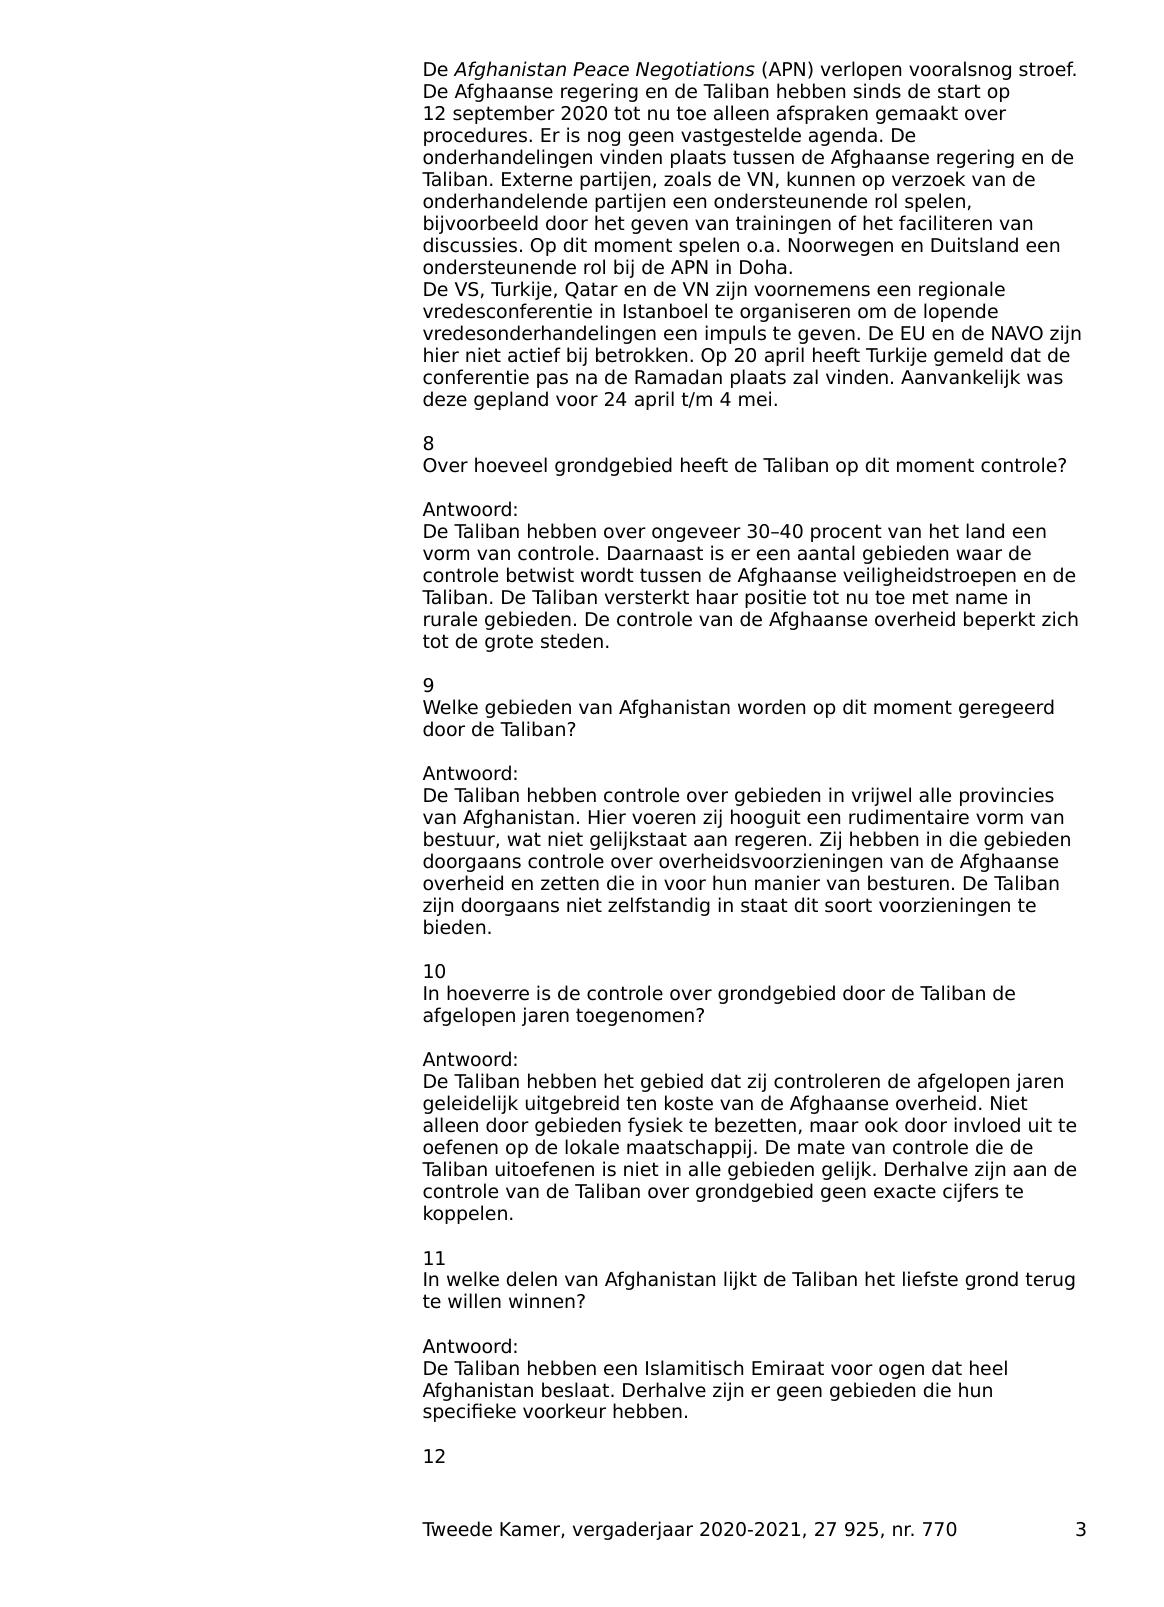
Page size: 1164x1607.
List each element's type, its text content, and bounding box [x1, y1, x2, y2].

text Over hoeveel grondgebied heeft de Taliban op dit moment controle? [422, 455, 1087, 477]
text 9 [422, 675, 1087, 697]
text De Taliban hebben het gebied dat zij controleren de afgelopen jaren geleidelijk uitgebreid ten koste van de Afghaanse overheid. Niet alleen door gebieden fysiek te bezetten, maar ook door invloed uit te oefenen op de lokale maatschappij. De mate van controle die de Taliban uitoefenen is niet in alle gebieden gelijk. Derhalve zijn aan de controle van de Taliban over grondgebied geen exacte cijfers te koppelen. [422, 1071, 1087, 1225]
text Antwoord: [422, 1336, 1087, 1357]
text 10 [422, 961, 1087, 983]
text De Taliban hebben een Islamitisch Emiraat voor ogen dat heel Afghanistan beslaat. Derhalve zijn er geen gebieden die hun specifieke voorkeur hebben. [422, 1357, 1087, 1423]
text De VS, Turkije, Qatar en de VN zijn voornemens een regionale vredesconferentie in Istanboel te organiseren om de lopende vredesonderhandelingen een impuls te geven. De EU en de NAVO zijn hier niet actief bij betrokken. Op 20 april heeft Turkije gemeld dat de conferentie pas na de Ramadan plaats zal vinden. Aanvankelijk was deze gepland voor 24 april t/m 4 mei. [422, 279, 1087, 411]
text Welke gebieden van Afghanistan worden op dit moment geregeerd door de Taliban? [422, 697, 1087, 741]
text 11 [422, 1247, 1087, 1269]
text Antwoord: [422, 499, 1087, 521]
text 8 [422, 433, 1087, 455]
text De Afghanistan Peace Negotiations (APN) verlopen vooralsnog stroef. De Afghaanse regering en de Taliban hebben sinds de start op 12 september 2020 tot nu toe alleen afspraken gemaakt over procedures. Er is nog geen vastgestelde agenda. De onderhandelingen vinden plaats tussen de Afghaanse regering en de Taliban. Externe partijen, zoals de VN, kunnen op verzoek van de onderhandelende partijen een ondersteunende rol spelen, bijvoorbeeld door het geven van trainingen of het faciliteren van discussies. Op dit moment spelen o.a. Noorwegen en Duitsland een ondersteunende rol bij de APN in Doha. [422, 59, 1087, 279]
text In welke delen van Afghanistan lijkt de Taliban het liefste grond terug te willen winnen? [422, 1269, 1087, 1313]
text De Taliban hebben over ongeveer 30–40 procent van het land een vorm van controle. Daarnaast is er een aantal gebieden waar de controle betwist wordt tussen de Afghaanse veiligheidstroepen en de Taliban. De Taliban versterkt haar positie tot nu toe met name in rurale gebieden. De controle van de Afghaanse overheid beperkt zich tot de grote steden. [422, 521, 1087, 653]
text Antwoord: [422, 1049, 1087, 1071]
text In hoeverre is de controle over grondgebied door de Taliban de afgelopen jaren toegenomen? [422, 983, 1087, 1027]
text Antwoord: [422, 763, 1087, 785]
text 12 [422, 1446, 1087, 1468]
text De Taliban hebben controle over gebieden in vrijwel alle provincies van Afghanistan. Hier voeren zij hooguit een rudimentaire vorm van bestuur, wat niet gelijkstaat aan regeren. Zij hebben in die gebieden doorgaans controle over overheidsvoorzieningen van de Afghaanse overheid en zetten die in voor hun manier van besturen. De Taliban zijn doorgaans niet zelfstandig in staat dit soort voorzieningen te bieden. [422, 785, 1087, 939]
